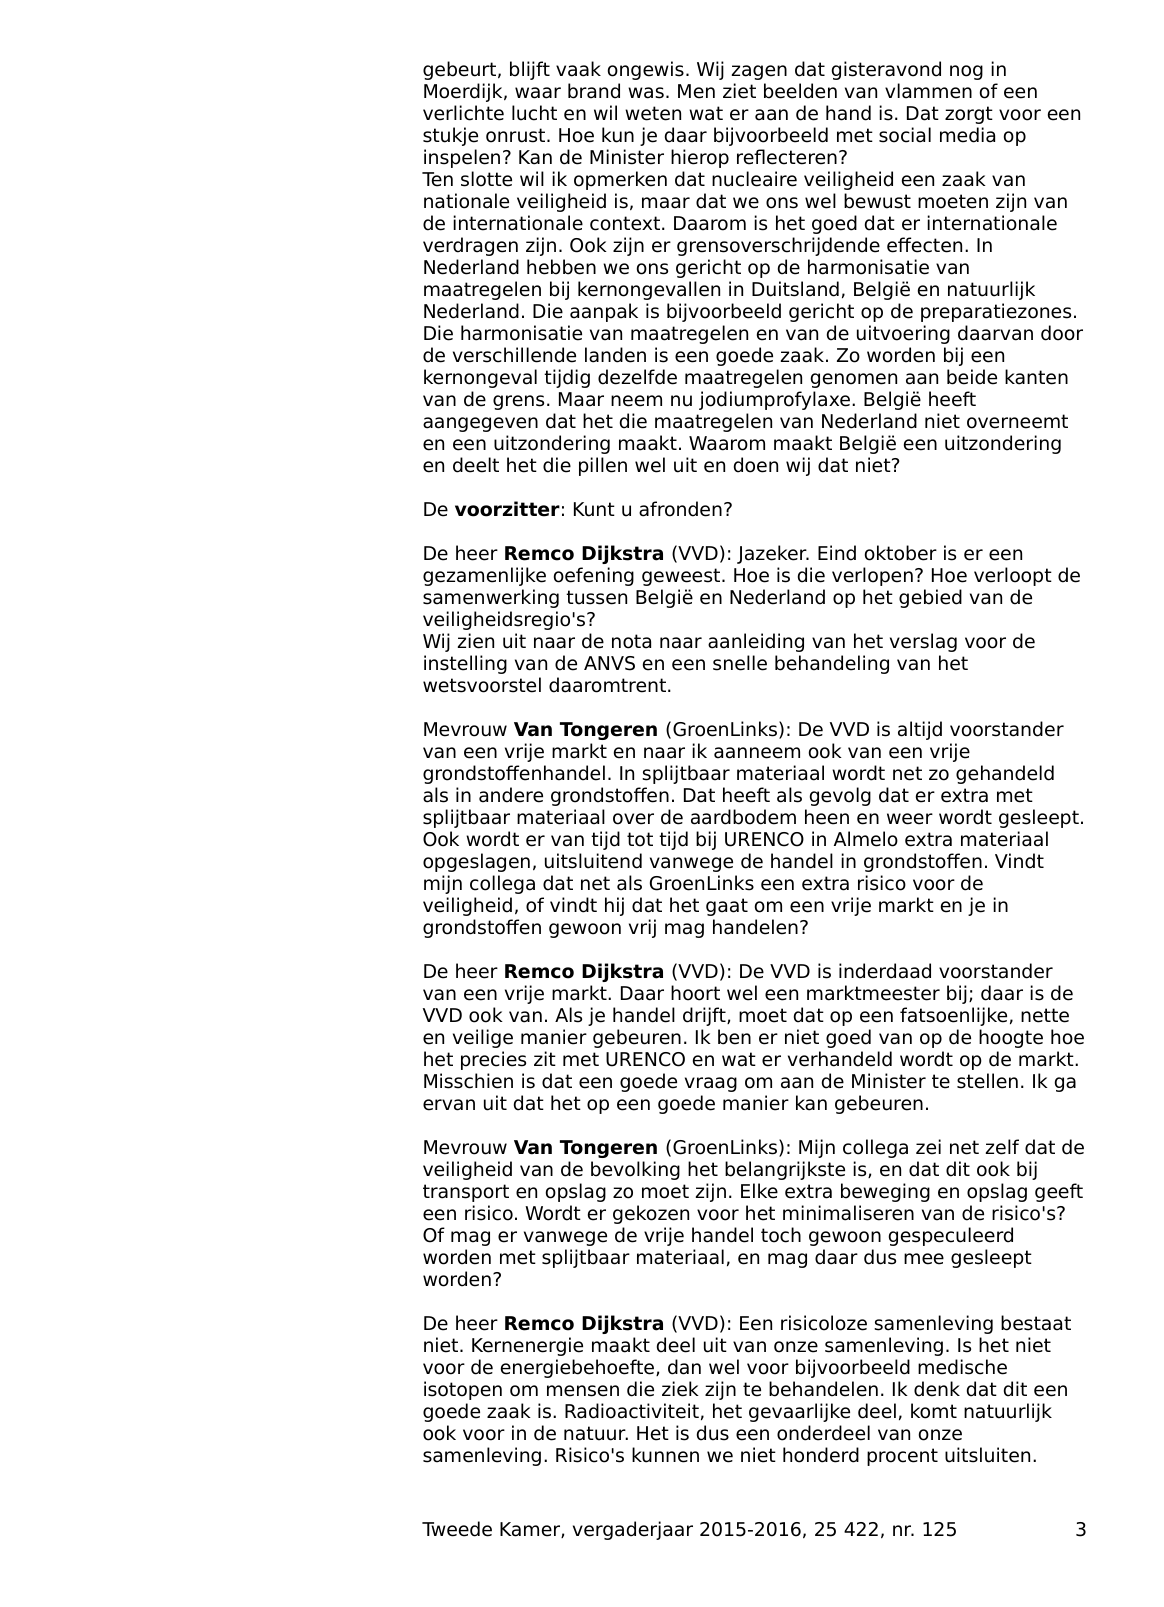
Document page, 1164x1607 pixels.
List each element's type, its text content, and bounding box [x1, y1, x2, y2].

text De heer Remco Dijkstra (VVD): Een risicoloze samenleving bestaat niet. Kernenergie maakt deel uit van onze samenleving. Is het niet voor de energiebehoefte, dan wel voor bijvoorbeeld medische isotopen om mensen die ziek zijn te behandelen. Ik denk dat dit een goede zaak is. Radioactiviteit, het gevaarlijke deel, komt natuurlijk ook voor in de natuur. Het is dus een onderdeel van onze samenleving. Risico's kunnen we niet honderd procent uitsluiten. [422, 1313, 1087, 1467]
text Mevrouw Van Tongeren (GroenLinks): Mijn collega zei net zelf dat de veiligheid van de bevolking het belangrijkste is, en dat dit ook bij transport en opslag zo moet zijn. Elke extra beweging en opslag geeft een risico. Wordt er gekozen voor het minimaliseren van de risico's? Of mag er vanwege de vrije handel toch gewoon gespeculeerd worden met splijtbaar materiaal, en mag daar dus mee gesleept worden? [422, 1137, 1087, 1291]
text De heer Remco Dijkstra (VVD): De VVD is inderdaad voorstander van een vrije markt. Daar hoort wel een marktmeester bij; daar is de VVD ook van. Als je handel drijft, moet dat op een fatsoenlijke, nette en veilige manier gebeuren. Ik ben er niet goed van op de hoogte hoe het precies zit met URENCO en wat er verhandeld wordt op de markt. Misschien is dat een goede vraag om aan de Minister te stellen. Ik ga ervan uit dat het op een goede manier kan gebeuren. [422, 961, 1087, 1115]
text gebeurt, blijft vaak ongewis. Wij zagen dat gisteravond nog in Moerdijk, waar brand was. Men ziet beelden van vlammen of een verlichte lucht en wil weten wat er aan de hand is. Dat zorgt voor een stukje onrust. Hoe kun je daar bijvoorbeeld met social media op inspelen? Kan de Minister hierop reflecteren? [422, 59, 1087, 169]
text Wij zien uit naar de nota naar aanleiding van het verslag voor de instelling van de ANVS en een snelle behandeling van het wetsvoorstel daaromtrent. [422, 631, 1087, 697]
text De voorzitter: Kunt u afronden? [422, 499, 1087, 521]
text De heer Remco Dijkstra (VVD): Jazeker. Eind oktober is er een gezamenlijke oefening geweest. Hoe is die verlopen? Hoe verloopt de samenwerking tussen België en Nederland op het gebied van de veiligheidsregio's? [422, 543, 1087, 631]
text Mevrouw Van Tongeren (GroenLinks): De VVD is altijd voorstander van een vrije markt en naar ik aanneem ook van een vrije grondstoffenhandel. In splijtbaar materiaal wordt net zo gehandeld als in andere grondstoffen. Dat heeft als gevolg dat er extra met splijtbaar materiaal over de aardbodem heen en weer wordt gesleept. Ook wordt er van tijd tot tijd bij URENCO in Almelo extra materiaal opgeslagen, uitsluitend vanwege de handel in grondstoffen. Vindt mijn collega dat net als GroenLinks een extra risico voor de veiligheid, of vindt hij dat het gaat om een vrije markt en je in grondstoffen gewoon vrij mag handelen? [422, 719, 1087, 939]
text Ten slotte wil ik opmerken dat nucleaire veiligheid een zaak van nationale veiligheid is, maar dat we ons wel bewust moeten zijn van de internationale context. Daarom is het goed dat er internationale verdragen zijn. Ook zijn er grensoverschrijdende effecten. In Nederland hebben we ons gericht op de harmonisatie van maatregelen bij kernongevallen in Duitsland, België en natuurlijk Nederland. Die aanpak is bijvoorbeeld gericht op de preparatiezones. Die harmonisatie van maatregelen en van de uitvoering daarvan door de verschillende landen is een goede zaak. Zo worden bij een kernongeval tijdig dezelfde maatregelen genomen aan beide kanten van de grens. Maar neem nu jodiumprofylaxe. België heeft aangegeven dat het die maatregelen van Nederland niet overneemt en een uitzondering maakt. Waarom maakt België een uitzondering en deelt het die pillen wel uit en doen wij dat niet? [422, 169, 1087, 477]
